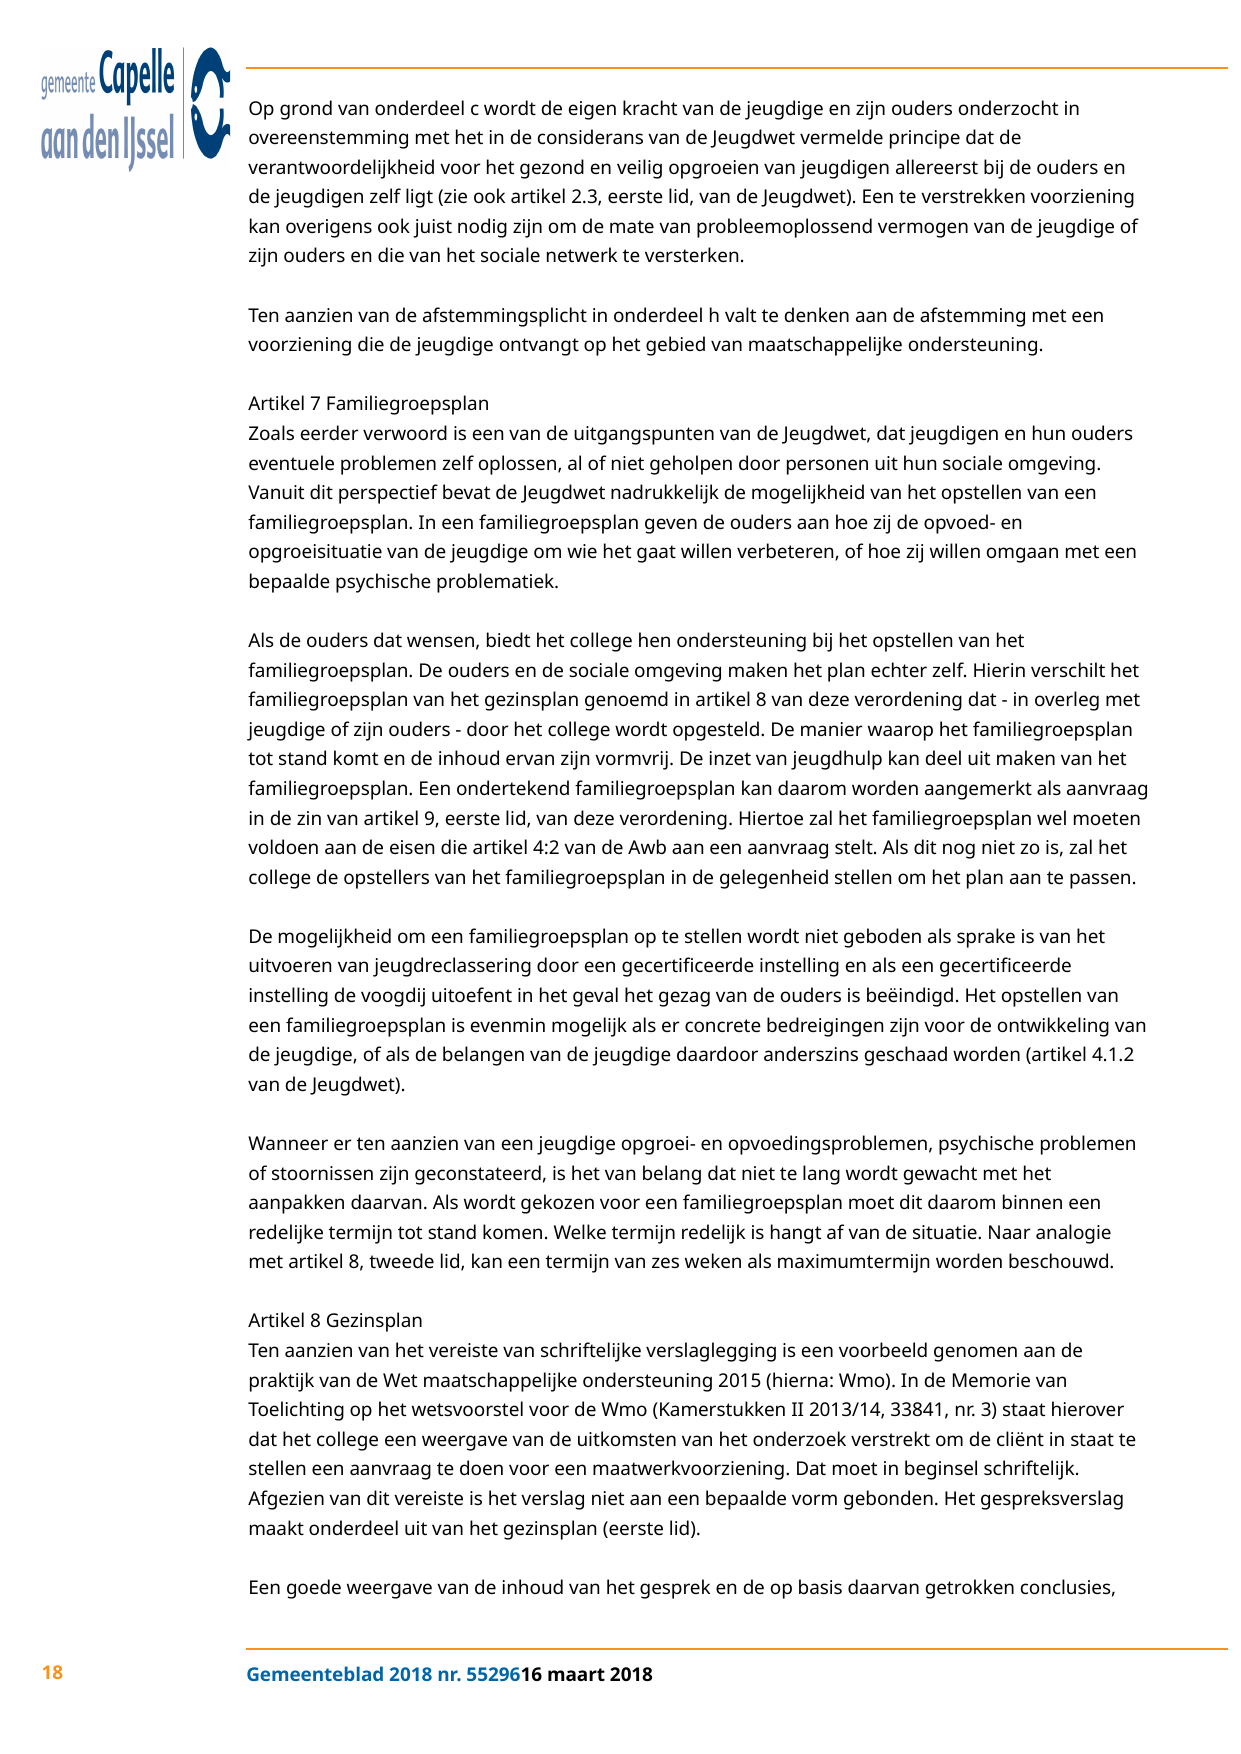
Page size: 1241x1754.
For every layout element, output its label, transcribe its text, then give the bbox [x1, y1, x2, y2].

text Artikel 8 Gezinsplan [248, 1308, 1152, 1333]
text Een goede weergave van de inhoud van het gesprek en de op basis daarvan getrokken conclusies, [248, 1574, 1152, 1600]
text Ten aanzien van de afstemmingsplicht in onderdeel h valt te denken aan de afstemming met een voorziening die de jeugdige ontvangt op het gebied van maatschappelijke ondersteuning. [248, 302, 1152, 357]
text De mogelijkheid om een familiegroepsplan op te stellen wordt niet geboden als sprake is van het uitvoeren van jeugdreclassering door een gecertificeerde instelling en als een gecertificeerde instelling de voogdij uitoefent in het geval het gezag van de ouders is beëindigd. Het opstellen van een familiegroepsplan is evenmin mogelijk als er concrete bedreigingen zijn voor de ontwikkeling van de jeugdige, of als de belangen van de jeugdige daardoor anderszins geschaad worden (artikel 4.1.2 van de Jeugdwet). [248, 923, 1152, 1097]
text Zoals eerder verwoord is een van de uitgangspunten van de Jeugdwet, dat jeugdigen en hun ouders eventuele problemen zelf oplossen, al of niet geholpen door personen uit hun sociale omgeving. Vanuit dit perspectief bevat de Jeugdwet nadrukkelijk de mogelijkheid van het opstellen van een familiegroepsplan. In een familiegroepsplan geven de ouders aan hoe zij de opvoed- en opgroeisituatie van de jeugdige om wie het gaat willen verbeteren, of hoe zij willen omgaan met een bepaalde psychische problematiek. [248, 420, 1152, 594]
text Als de ouders dat wensen, biedt het college hen ondersteuning bij het opstellen van het familiegroepsplan. De ouders en de sociale omgeving maken het plan echter zelf. Hierin verschilt het familiegroepsplan van het gezinsplan genoemd in artikel 8 van deze verordening dat - in overleg met jeugdige of zijn ouders - door het college wordt opgesteld. De manier waarop het familiegroepsplan tot stand komt en de inhoud ervan zijn vormvrij. De inzet van jeugdhulp kan deel uit maken van het familiegroepsplan. Een ondertekend familiegroepsplan kan daarom worden aangemerkt als aanvraag in de zin van artikel 9, eerste lid, van deze verordening. Hiertoe zal het familiegroepsplan wel moeten voldoen aan de eisen die artikel 4:2 van de Awb aan een aanvraag stelt. Als dit nog niet zo is, zal het college de opstellers van het familiegroepsplan in de gelegenheid stellen om het plan aan te passen. [248, 627, 1152, 890]
picture [41, 47, 231, 172]
text Wanneer er ten aanzien van een jeugdige opgroei- en opvoedingsproblemen, psychische problemen of stoornissen zijn geconstateerd, is het van belang dat niet te lang wordt gewacht met het aanpakken daarvan. Als wordt gekozen voor een familiegroepsplan moet dit daarom binnen een redelijke termijn tot stand komen. Welke termijn redelijk is hangt af van de situatie. Naar analogie met artikel 8, tweede lid, kan een termijn van zes weken als maximumtermijn worden beschouwd. [248, 1130, 1152, 1274]
text Ten aanzien van het vereiste van schriftelijke verslaglegging is een voorbeeld genomen aan de praktijk van de Wet maatschappelijke ondersteuning 2015 (hierna: Wmo). In de Memorie van Toelichting op het wetsvoorstel voor de Wmo (Kamerstukken II 2013/14, 33841, nr. 3) staat hierover dat het college een weergave van de uitkomsten van het onderzoek verstrekt om de cliënt in staat te stellen een aanvraag te doen voor een maatwerkvoorziening. Dat moet in beginsel schriftelijk. Afgezien van dit vereiste is het verslag niet aan een bepaalde vorm gebonden. Het gespreksverslag maakt onderdeel uit van het gezinsplan (eerste lid). [248, 1337, 1152, 1541]
text Op grond van onderdeel c wordt de eigen kracht van de jeugdige en zijn ouders onderzocht in overeenstemming met het in de considerans van de Jeugdwet vermelde principe dat de verantwoordelijkheid voor het gezond en veilig opgroeien van jeugdigen allereerst bij de ouders en de jeugdigen zelf ligt (zie ook artikel 2.3, eerste lid, van de Jeugdwet). Een te verstrekken voorziening kan overigens ook juist nodig zijn om de mate van probleemoplossend vermogen van de jeugdige of zijn ouders en die van het sociale netwerk te versterken. [248, 95, 1152, 268]
text Artikel 7 Familiegroepsplan [248, 391, 1152, 416]
